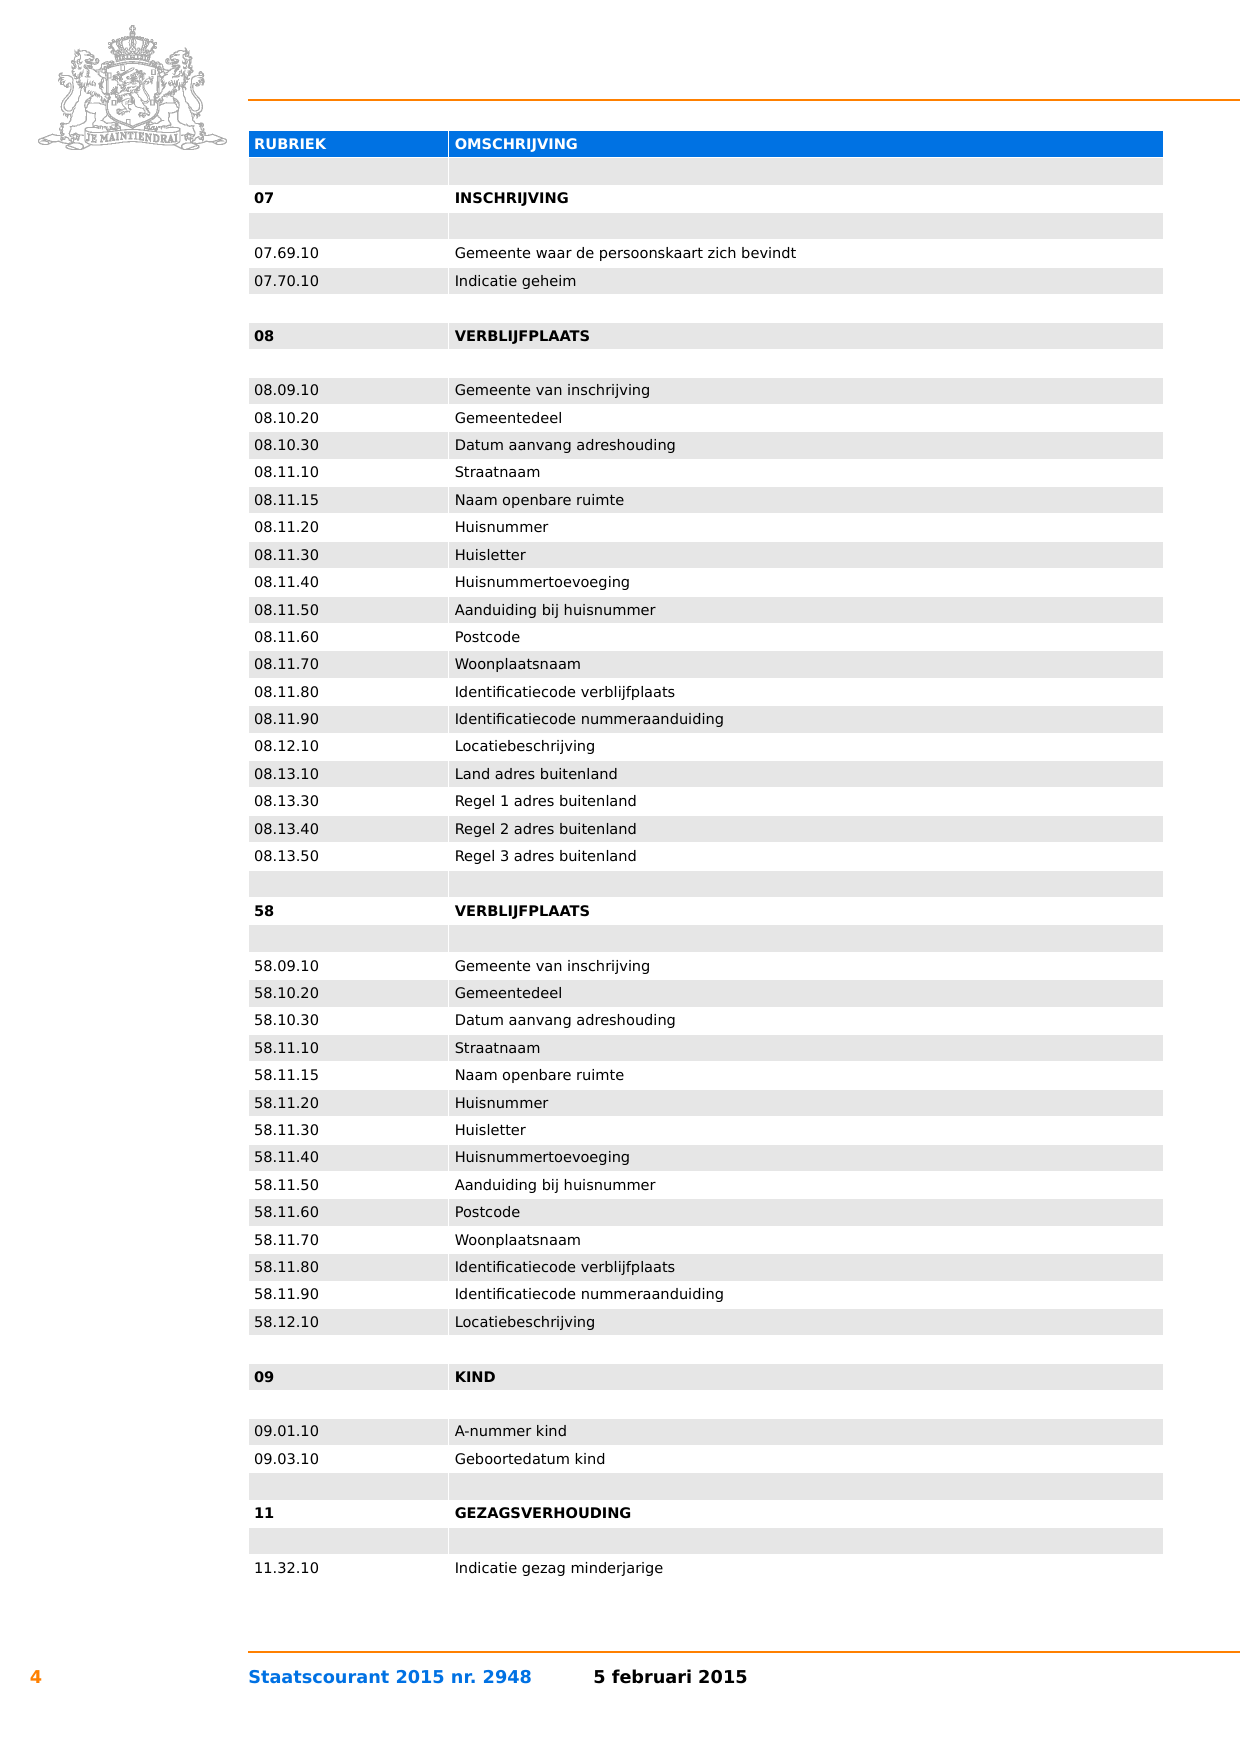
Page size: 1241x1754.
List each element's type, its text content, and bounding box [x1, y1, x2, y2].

table_cell 08.09.10 [249, 378, 448, 404]
table_cell [449, 1391, 1163, 1417]
table_cell 11 [249, 1501, 448, 1527]
table_cell 08.11.70 [249, 651, 448, 678]
table_cell 08.11.90 [249, 706, 448, 733]
table_cell 58.09.10 [249, 953, 448, 979]
table_cell Huisnummer [449, 1090, 1163, 1116]
table_cell 08.11.40 [249, 569, 448, 596]
table_cell [249, 1391, 448, 1417]
table_cell Gemeente van inschrijving [449, 953, 1163, 979]
table_cell 08.10.30 [249, 432, 448, 459]
table_cell 58.11.80 [249, 1254, 448, 1281]
table_cell 08.11.80 [249, 679, 448, 705]
table_cell 07.70.10 [249, 268, 448, 294]
table_cell Woonplaatsnaam [449, 1227, 1163, 1253]
table_cell 07 [249, 186, 448, 212]
table_cell 58.12.10 [249, 1309, 448, 1335]
table_cell Locatiebeschrijving [449, 1309, 1163, 1335]
table_cell [449, 295, 1163, 322]
table_cell Aanduiding bij huisnummer [449, 1172, 1163, 1198]
table_cell Identificatiecode nummeraanduiding [449, 1282, 1163, 1308]
table_cell 58.11.90 [249, 1282, 448, 1308]
picture [38, 25, 227, 150]
table_cell Straatnaam [449, 460, 1163, 486]
table_cell A-nummer kind [449, 1419, 1163, 1445]
table_cell 08.10.20 [249, 405, 448, 431]
table_cell [249, 350, 448, 376]
table_cell 08 [249, 323, 448, 349]
table_cell [249, 158, 448, 185]
table_cell Identificatiecode nummeraanduiding [449, 706, 1163, 733]
table_header RUBRIEK [249, 131, 448, 157]
table_cell Indicatie gezag minderjarige [449, 1556, 1163, 1582]
table_cell [449, 871, 1163, 897]
table_cell KIND [449, 1364, 1163, 1390]
table_cell 08.11.20 [249, 515, 448, 541]
table_cell Postcode [449, 1199, 1163, 1226]
table_cell [249, 871, 448, 897]
table_cell VERBLIJFPLAATS [449, 898, 1163, 924]
table_cell 58.11.20 [249, 1090, 448, 1116]
table_cell 09.01.10 [249, 1419, 448, 1445]
table_cell Datum aanvang adreshouding [449, 432, 1163, 459]
table_cell [249, 213, 448, 239]
table_cell INSCHRIJVING [449, 186, 1163, 212]
table_cell [449, 1336, 1163, 1363]
table_cell Indicatie geheim [449, 268, 1163, 294]
table_cell [449, 1473, 1163, 1500]
table_cell 11.32.10 [249, 1556, 448, 1582]
table_cell 09.03.10 [249, 1446, 448, 1472]
table_cell Identificatiecode verblijfplaats [449, 1254, 1163, 1281]
table_cell 58.11.70 [249, 1227, 448, 1253]
table_cell 58.11.50 [249, 1172, 448, 1198]
table_cell Huisnummertoevoeging [449, 569, 1163, 596]
table_cell 58.11.30 [249, 1117, 448, 1143]
table_header OMSCHRIJVING [449, 131, 1163, 157]
table_cell 08.13.50 [249, 843, 448, 869]
table_cell 58.10.30 [249, 1008, 448, 1034]
table_cell Identificatiecode verblijfplaats [449, 679, 1163, 705]
table_cell [249, 295, 448, 322]
table_cell [449, 158, 1163, 185]
table_cell 08.11.10 [249, 460, 448, 486]
table_cell Regel 3 adres buitenland [449, 843, 1163, 869]
table_cell Gemeente van inschrijving [449, 378, 1163, 404]
table_cell Gemeente waar de persoonskaart zich bevindt [449, 241, 1163, 267]
table_cell [449, 350, 1163, 376]
table_cell Regel 2 adres buitenland [449, 816, 1163, 842]
table_cell Huisnummer [449, 515, 1163, 541]
table_cell Gemeentedeel [449, 405, 1163, 431]
table_cell 08.13.10 [249, 761, 448, 787]
table_cell [449, 925, 1163, 952]
table_cell 08.11.50 [249, 597, 448, 623]
table_cell 08.11.30 [249, 542, 448, 568]
table_cell Woonplaatsnaam [449, 651, 1163, 678]
table_cell 58.11.10 [249, 1035, 448, 1061]
table_cell [249, 1528, 448, 1554]
table_cell 58.11.15 [249, 1063, 448, 1089]
table_cell Regel 1 adres buitenland [449, 789, 1163, 815]
table_cell Postcode [449, 624, 1163, 650]
table_cell Huisletter [449, 542, 1163, 568]
table_cell VERBLIJFPLAATS [449, 323, 1163, 349]
table_cell [249, 1473, 448, 1500]
table_cell [249, 1336, 448, 1363]
table_cell 08.13.40 [249, 816, 448, 842]
table_cell Datum aanvang adreshouding [449, 1008, 1163, 1034]
table_cell Land adres buitenland [449, 761, 1163, 787]
table_cell Aanduiding bij huisnummer [449, 597, 1163, 623]
table_cell Gemeentedeel [449, 980, 1163, 1007]
table_cell Geboortedatum kind [449, 1446, 1163, 1472]
table_cell [449, 213, 1163, 239]
table_cell 58 [249, 898, 448, 924]
table_cell 58.11.60 [249, 1199, 448, 1226]
table_cell Naam openbare ruimte [449, 1063, 1163, 1089]
table_cell Locatiebeschrijving [449, 734, 1163, 760]
table_cell 58.10.20 [249, 980, 448, 1007]
table_cell [249, 925, 448, 952]
table_cell [449, 1528, 1163, 1554]
table_cell 58.11.40 [249, 1145, 448, 1171]
table_cell 08.13.30 [249, 789, 448, 815]
table_cell GEZAGSVERHOUDING [449, 1501, 1163, 1527]
table_cell 08.12.10 [249, 734, 448, 760]
table_cell 08.11.15 [249, 487, 448, 513]
table_cell Huisletter [449, 1117, 1163, 1143]
table_cell 07.69.10 [249, 241, 448, 267]
table_cell Huisnummertoevoeging [449, 1145, 1163, 1171]
table_cell Naam openbare ruimte [449, 487, 1163, 513]
table_cell 09 [249, 1364, 448, 1390]
table_cell 08.11.60 [249, 624, 448, 650]
table_cell Straatnaam [449, 1035, 1163, 1061]
